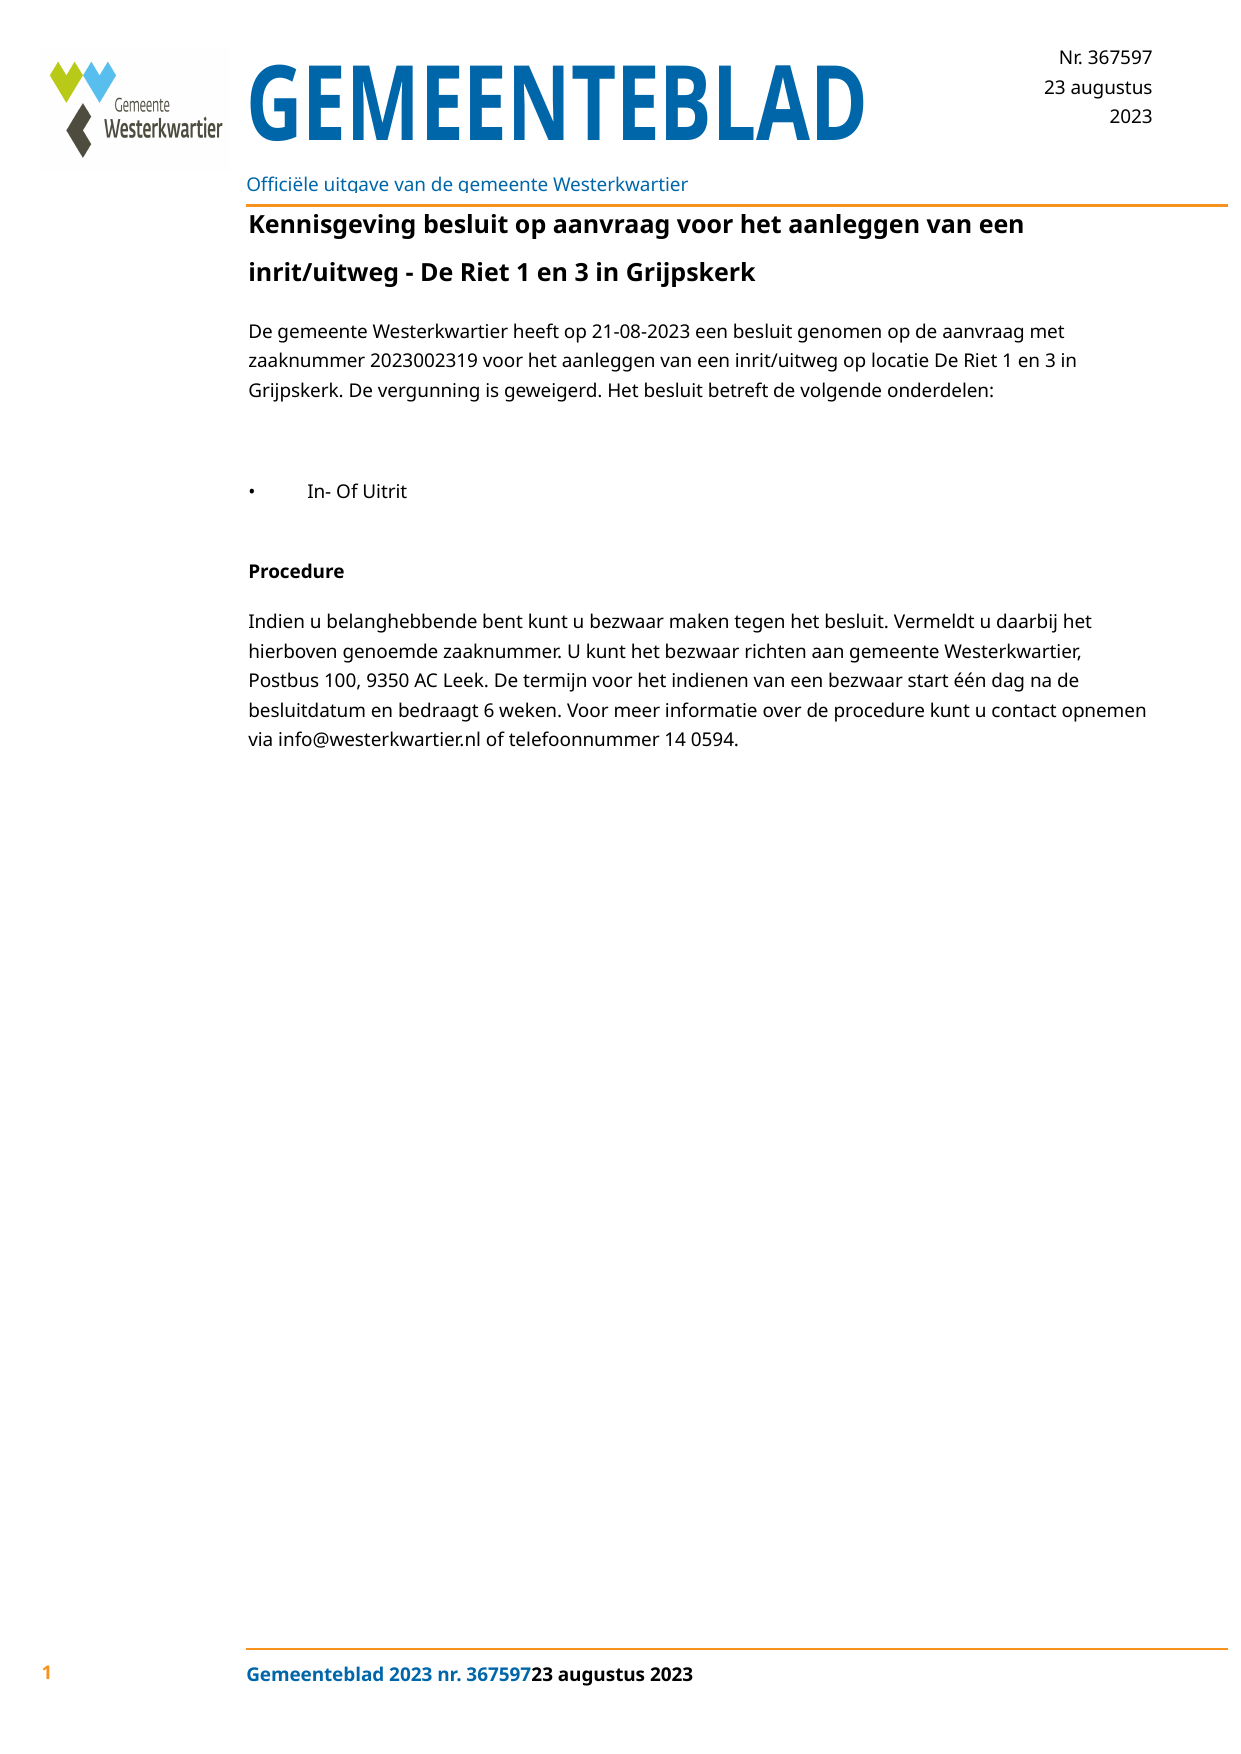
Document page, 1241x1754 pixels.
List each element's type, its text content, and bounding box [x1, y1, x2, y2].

text Indien u belanghebbende bent kunt u bezwaar maken tegen het besluit. Vermeldt u daarbij het hierboven genoemde zaaknummer. U kunt het bezwaar richten aan gemeente Westerkwartier, Postbus 100, 9350 AC Leek. De termijn voor het indienen van een bezwaar start één dag na de besluitdatum en bedraagt 6 weken. Voor meer informatie over de procedure kunt u contact opnemen via info@westerkwartier.nl of telefoonnummer 14 0594. [248, 608, 1152, 752]
text Kennisgeving besluit op aanvraag voor het aanleggen van een inrit/uitweg - De Riet 1 en 3 in Grijpskerk [248, 207, 1152, 288]
text De gemeente Westerkwartier heeft op 21-08-2023 een besluit genomen op de aanvraag met zaaknummer 2023002319 voor het aanleggen van een inrit/uitweg op locatie De Riet 1 en 3 in Grijpskerk. De vergunning is geweigerd. Het besluit betreft de volgende onderdelen: [248, 318, 1152, 403]
list In- Of Uitrit [248, 478, 1152, 504]
picture [41, 47, 231, 172]
text Procedure [248, 558, 1152, 584]
